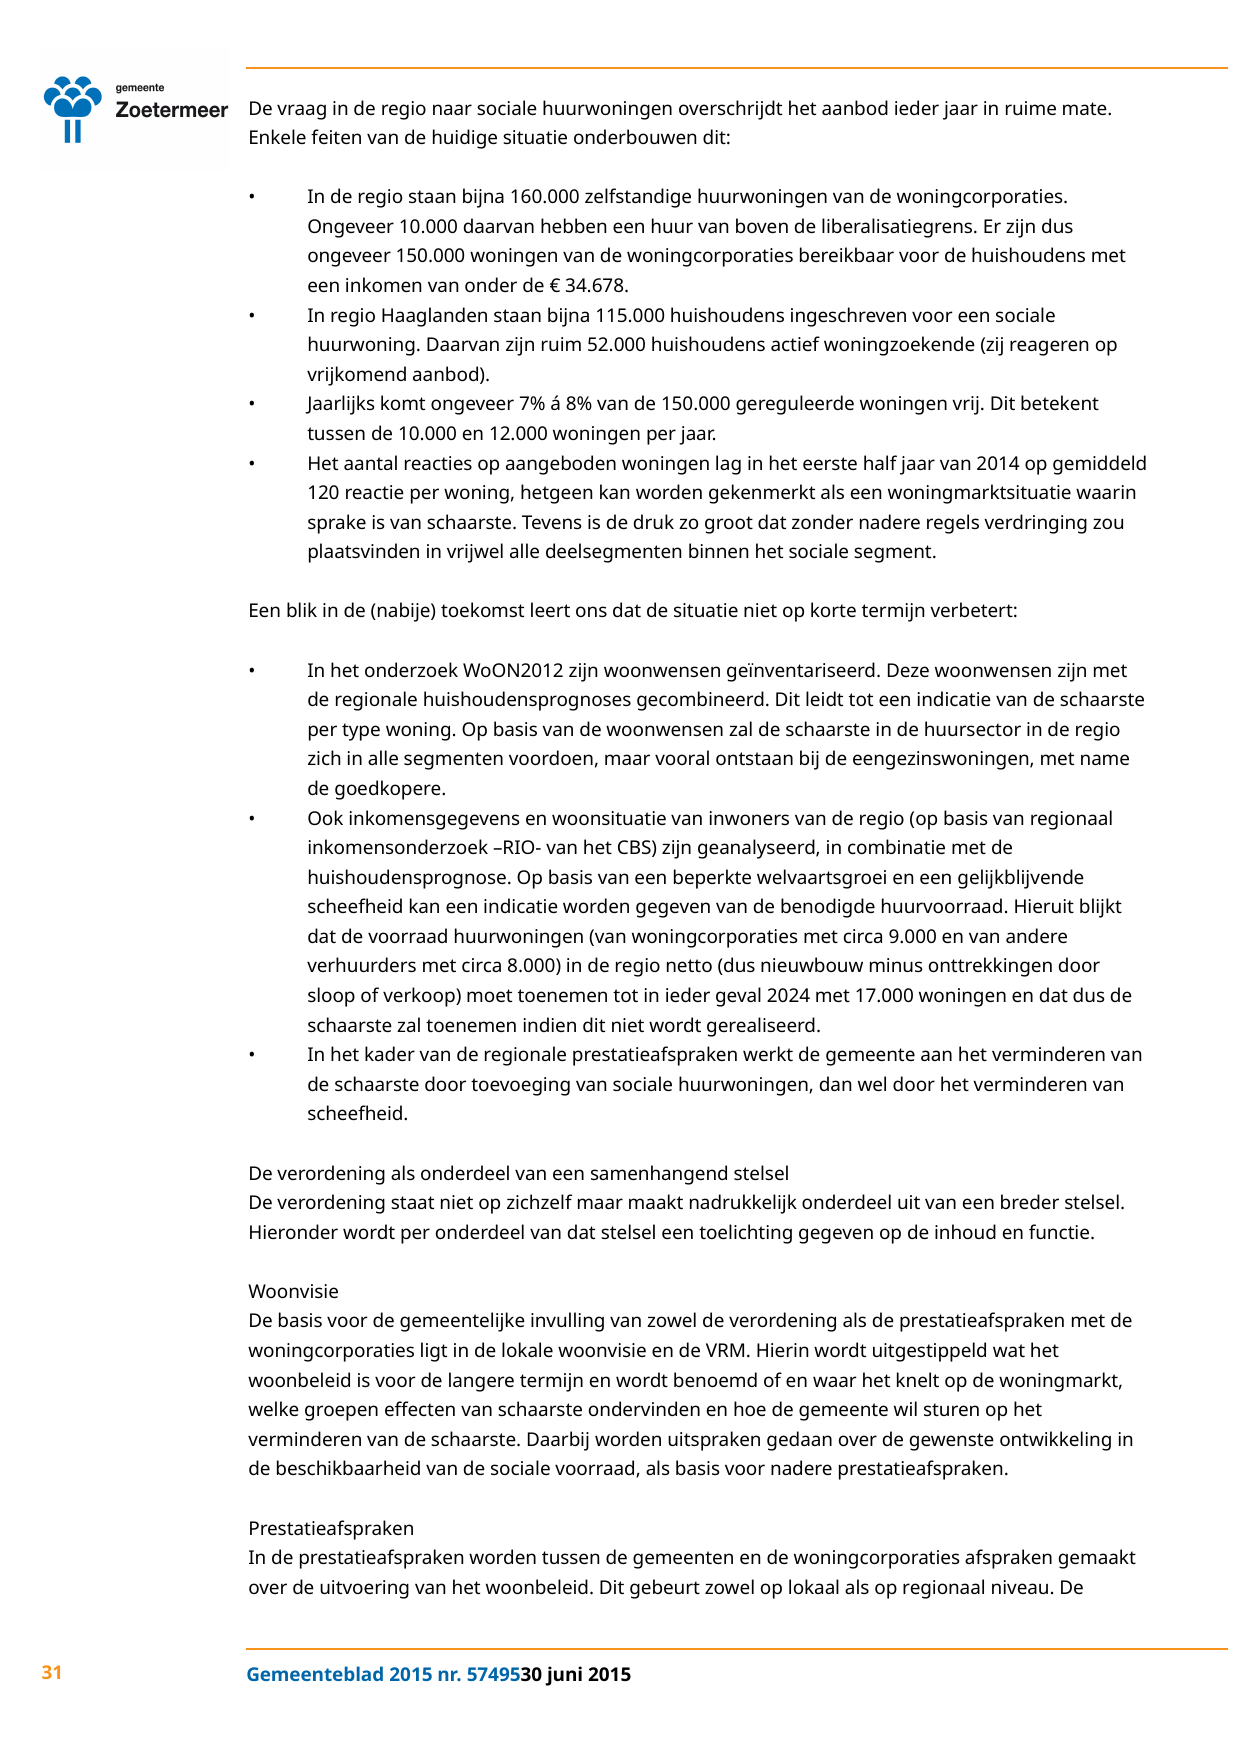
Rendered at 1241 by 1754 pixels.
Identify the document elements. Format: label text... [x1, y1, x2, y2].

text In de prestatieafspraken worden tussen de gemeenten en de woningcorporaties afspraken gemaakt over de uitvoering van het woonbeleid. Dit gebeurt zowel op lokaal als op regionaal niveau. De [248, 1544, 1152, 1600]
list Jaarlijks komt ongeveer 7% á 8% van de 150.000 gereguleerde woningen vrij. Dit betekent tussen de 10.000 en 12.000 woningen per jaar. [248, 391, 1152, 446]
list Het aantal reacties op aangeboden woningen lag in het eerste half jaar van 2014 op gemiddeld 120 reactie per woning, hetgeen kan worden gekenmerkt als een woningmarktsituatie waarin sprake is van schaarste. Tevens is de druk zo groot dat zonder nadere regels verdringing zou plaatsvinden in vrijwel alle deelsegmenten binnen het sociale segment. [248, 450, 1152, 564]
text Prestatieafspraken [248, 1515, 1152, 1541]
text De vraag in de regio naar sociale huurwoningen overschrijdt het aanbod ieder jaar in ruime mate. Enkele feiten van de huidige situatie onderbouwen dit: [248, 95, 1152, 150]
text De verordening staat niet op zichzelf maar maakt nadrukkelijk onderdeel uit van een breder stelsel. Hieronder wordt per onderdeel van dat stelsel een toelichting gegeven op de inhoud en functie. [248, 1189, 1152, 1245]
picture [41, 47, 231, 172]
list In het kader van de regionale prestatieafspraken werkt de gemeente aan het verminderen van de schaarste door toevoeging van sociale huurwoningen, dan wel door het verminderen van scheefheid. [248, 1041, 1152, 1126]
text De verordening als onderdeel van een samenhangend stelsel [248, 1160, 1152, 1186]
text Woonvisie [248, 1278, 1152, 1304]
text De basis voor de gemeentelijke invulling van zowel de verordening als de prestatieafspraken met de woningcorporaties ligt in de lokale woonvisie en de VRM. Hierin wordt uitgestippeld wat het woonbeleid is voor de langere termijn en wordt benoemd of en waar het knelt op de woningmarkt, welke groepen effecten van schaarste ondervinden en hoe de gemeente wil sturen op het verminderen van de schaarste. Daarbij worden uitspraken gedaan over de gewenste ontwikkeling in de beschikbaarheid van de sociale voorraad, als basis voor nadere prestatieafspraken. [248, 1308, 1152, 1481]
list In regio Haaglanden staan bijna 115.000 huishoudens ingeschreven voor een sociale huurwoning. Daarvan zijn ruim 52.000 huishoudens actief woningzoekende (zij reageren op vrijkomend aanbod). [248, 302, 1152, 387]
text Een blik in de (nabije) toekomst leert ons dat de situatie niet op korte termijn verbetert: [248, 598, 1152, 623]
list Ook inkomensgegevens en woonsituatie van inwoners van de regio (op basis van regionaal inkomensonderzoek –RIO- van het CBS) zijn geanalyseerd, in combinatie met de huishoudensprognose. Op basis van een beperkte welvaartsgroei en een gelijkblijvende scheefheid kan een indicatie worden gegeven van de benodigde huurvoorraad. Hieruit blijkt dat de voorraad huurwoningen (van woningcorporaties met circa 9.000 en van andere verhuurders met circa 8.000) in de regio netto (dus nieuwbouw minus onttrekkingen door sloop of verkoop) moet toenemen tot in ieder geval 2024 met 17.000 woningen en dat dus de schaarste zal toenemen indien dit niet wordt gerealiseerd. [248, 805, 1152, 1038]
list In het onderzoek WoON2012 zijn woonwensen geïnventariseerd. Deze woonwensen zijn met de regionale huishoudensprognoses gecombineerd. Dit leidt tot een indicatie van de schaarste per type woning. Op basis van de woonwensen zal de schaarste in de huursector in de regio zich in alle segmenten voordoen, maar vooral ontstaan bij de eengezinswoningen, met name de goedkopere. [248, 657, 1152, 801]
list In de regio staan bijna 160.000 zelfstandige huurwoningen van de woningcorporaties. Ongeveer 10.000 daarvan hebben een huur van boven de liberalisatiegrens. Er zijn dus ongeveer 150.000 woningen van de woningcorporaties bereikbaar voor de huishoudens met een inkomen van onder de € 34.678. [248, 183, 1152, 298]
